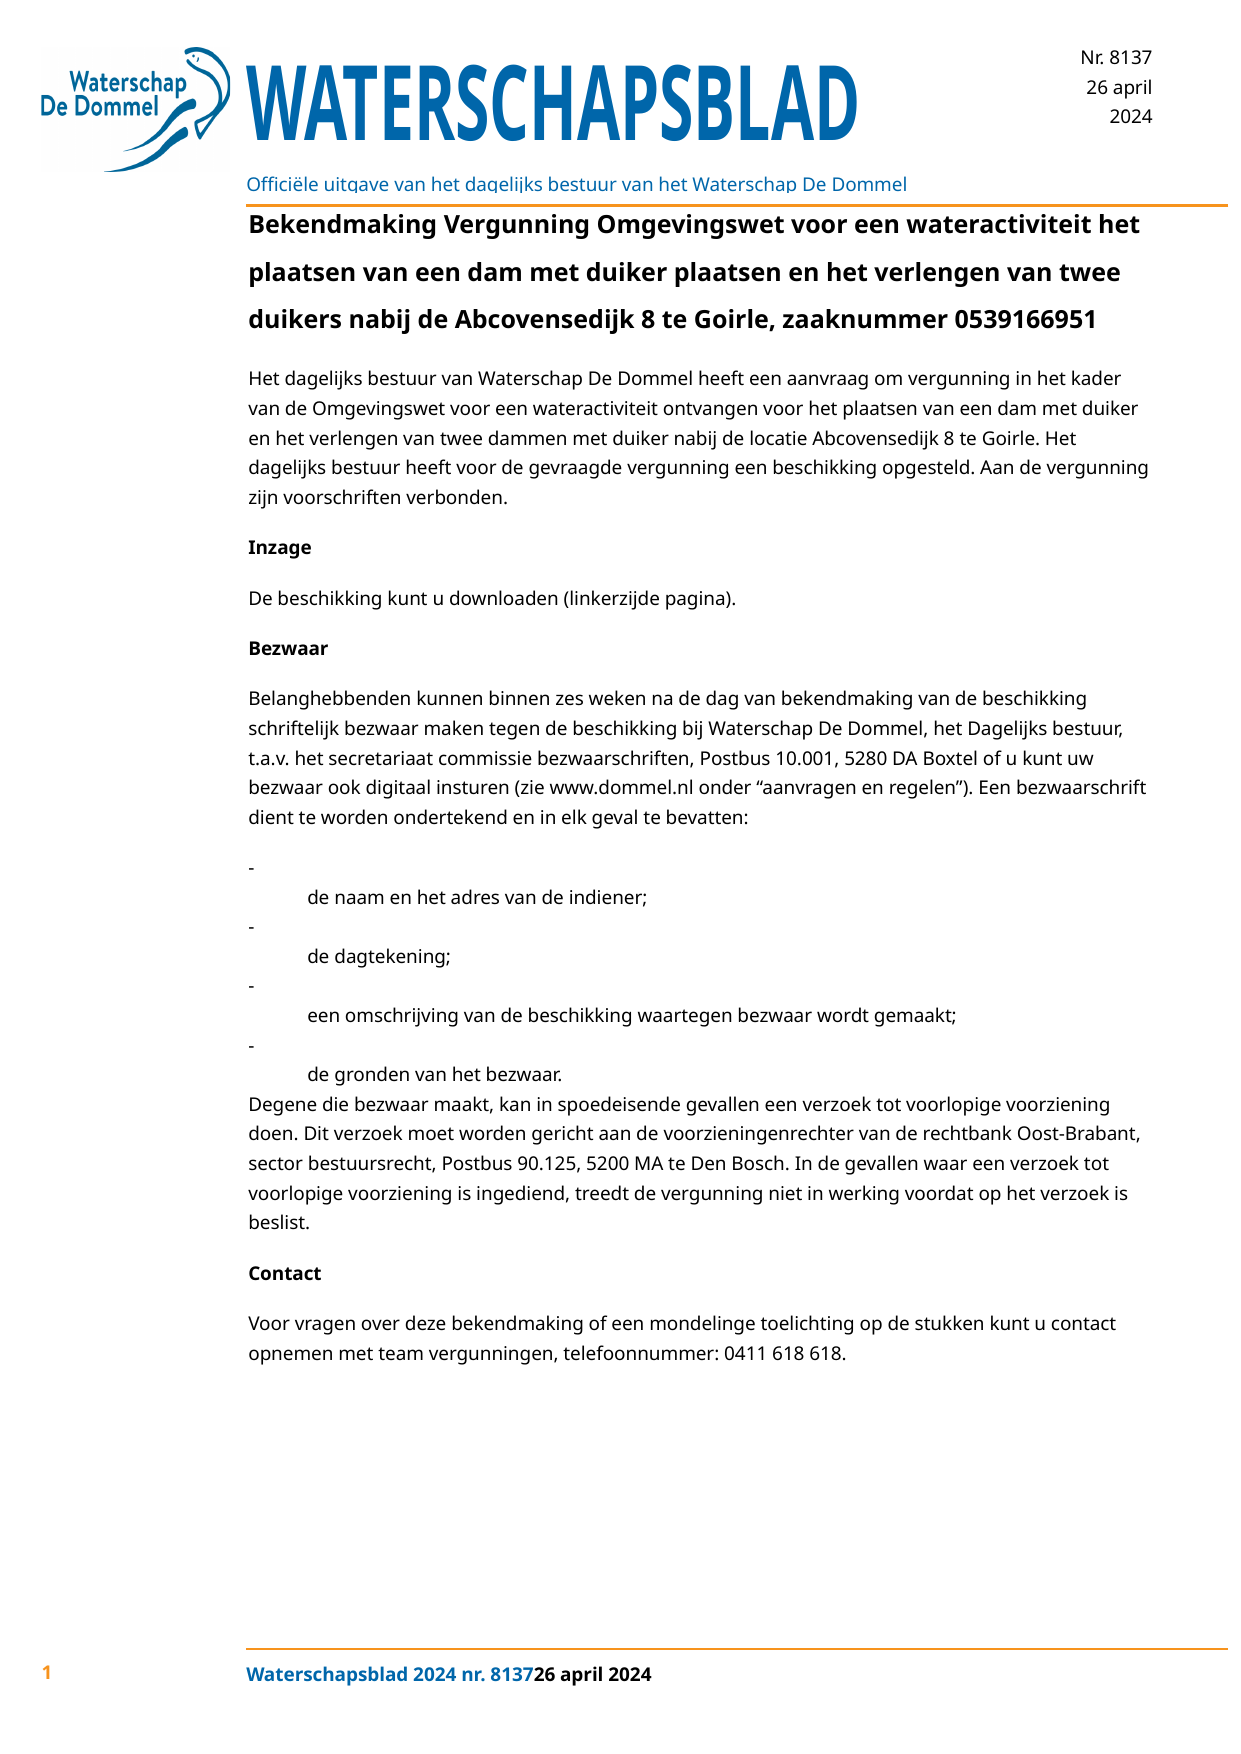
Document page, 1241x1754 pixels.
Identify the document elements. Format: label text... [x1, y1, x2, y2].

list de gronden van het bezwaar. [248, 1061, 1152, 1087]
list een omschrijving van de beschikking waartegen bezwaar wordt gemaakt; [248, 1002, 1152, 1028]
picture [198, 118, 210, 131]
picture [204, 47, 231, 76]
text Het dagelijks bestuur van Waterschap De Dommel heeft een aanvraag om vergunning in het kader van de Omgevingswet voor een wateractiviteit ontvangen voor het plaatsen van een dam met duiker en het verlengen van twee dammen met duiker nabij de locatie Abcovensedijk 8 te Goirle. Het dagelijks bestuur heeft voor de gevraagde vergunning een beschikking opgesteld. Aan de vergunning zijn voorschriften verbonden. [248, 366, 1152, 509]
picture [45, 99, 51, 111]
text Bekendmaking Vergunning Omgevingswet voor een wateractiviteit het plaatsen van een dam met duiker plaatsen en het verlengen van twee duikers nabij de Abcovensedijk 8 te Goirle, zaaknummer 0539166951 [248, 207, 1152, 336]
text Contact [248, 1260, 1152, 1285]
list de dagtekening; [248, 943, 1152, 969]
text De beschikking kunt u downloaden (linkerzijde pagina). [248, 585, 1152, 610]
picture [41, 47, 231, 172]
list de naam en het adres van de indiener; [248, 884, 1152, 909]
text Bezwaar [248, 635, 1152, 661]
text Voor vragen over deze bekendmaking of een mondelinge toelichting op de stukken kunt u contact opnemen met team vergunningen, telefoonnummer: 0411 618 618. [248, 1310, 1152, 1365]
text Degene die bezwaar maakt, kan in spoedeisende gevallen een verzoek tot voorlopige voorziening doen. Dit verzoek moet worden gericht aan de voorzieningenrechter van de rechtbank Oost-Brabant, sector bestuursrecht, Postbus 90.125, 5200 MA te Den Bosch. In de gevallen waar een verzoek tot voorlopige voorziening is ingediend, treedt de vergunning niet in werking voordat op het verzoek is beslist. [248, 1091, 1152, 1235]
text Belanghebbenden kunnen binnen zes weken na de dag van bekendmaking van de beschikking schriftelijk bezwaar maken tegen de beschikking bij Waterschap De Dommel, het Dagelijks bestuur, t.a.v. het secretariaat commissie bezwaarschriften, Postbus 10.001, 5280 DA Boxtel of u kunt uw bezwaar ook digitaal insturen (zie www.dommel.nl onder “aanvragen en regelen”). Een bezwaarschrift dient te worden ondertekend en in elk geval te bevatten: [248, 686, 1152, 829]
text Inzage [248, 534, 1152, 560]
